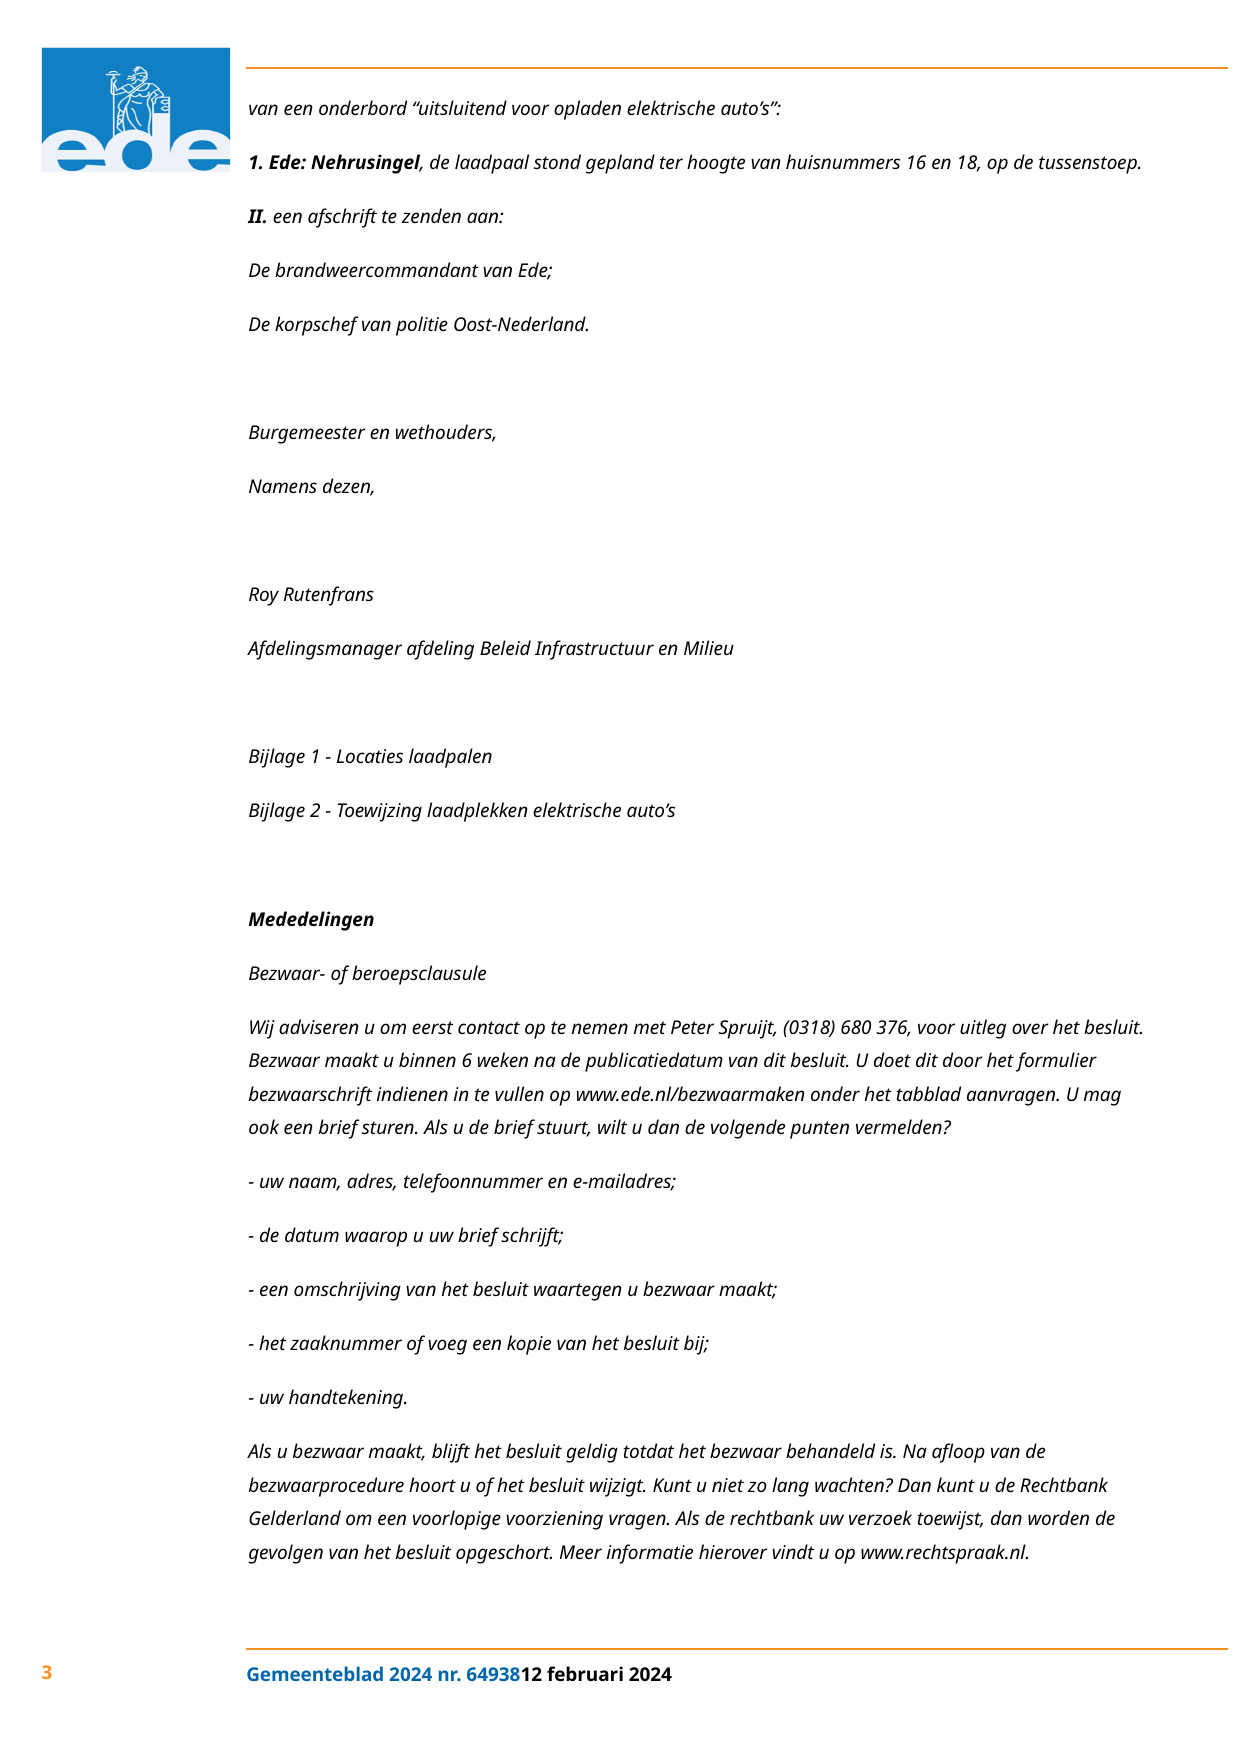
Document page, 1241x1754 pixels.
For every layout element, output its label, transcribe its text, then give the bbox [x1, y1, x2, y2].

text 1. Ede: Nehrusingel, de laadpaal stond gepland ter hoogte van huisnummers 16 en 18, op de tussenstoep. [248, 149, 1152, 174]
text Roy Rutenfrans [248, 581, 1152, 607]
text II. een afschrift te zenden aan: [248, 203, 1152, 229]
text Bezwaar- of beroepsclausule [248, 960, 1152, 986]
text De korpschef van politie Oost-Nederland. [248, 311, 1152, 337]
text - de datum waarop u uw brief schrijft; [248, 1222, 1152, 1248]
text - uw handtekening. [248, 1384, 1152, 1410]
text Bijlage 2 - Toewijzing laadplekken elektrische auto’s [248, 798, 1152, 823]
text Mededelingen [248, 906, 1152, 931]
text Namens dezen, [248, 473, 1152, 499]
text Als u bezwaar maakt, blijft het besluit geldig totdat het bezwaar behandeld is. Na afloop van de bezwaarprocedure hoort u of het besluit wijzigt. Kunt u niet zo lang wachten? Dan kunt u de Rechtbank Gelderland om een voorlopige voorziening vragen. Als de rechtbank uw verzoek toewijst, dan worden de gevolgen van het besluit opgeschort. Meer informatie hierover vindt u op www.rechtspraak.nl. [248, 1438, 1152, 1564]
text De brandweercommandant van Ede; [248, 257, 1152, 283]
picture [41, 47, 231, 172]
text - een omschrijving van het besluit waartegen u bezwaar maakt; [248, 1276, 1152, 1302]
text - het zaaknummer of voeg een kopie van het besluit bij; [248, 1330, 1152, 1356]
text Wij adviseren u om eerst contact op te nemen met Peter Spruijt, (0318) 680 376, voor uitleg over het besluit. Bezwaar maakt u binnen 6 weken na de publicatiedatum van dit besluit. U doet dit door het formulier bezwaarschrift indienen in te vullen op www.ede.nl/bezwaarmaken onder het tabblad aanvragen. U mag ook een brief sturen. Als u de brief stuurt, wilt u dan de volgende punten vermelden? [248, 1014, 1152, 1140]
text - uw naam, adres, telefoonnummer en e-mailadres; [248, 1168, 1152, 1194]
text Afdelingsmanager afdeling Beleid Infrastructuur en Milieu [248, 635, 1152, 661]
text Burgemeester en wethouders, [248, 419, 1152, 445]
text van een onderbord “uitsluitend voor opladen elektrische auto’s”: [248, 95, 1152, 121]
text Bijlage 1 - Locaties laadpalen [248, 743, 1152, 769]
